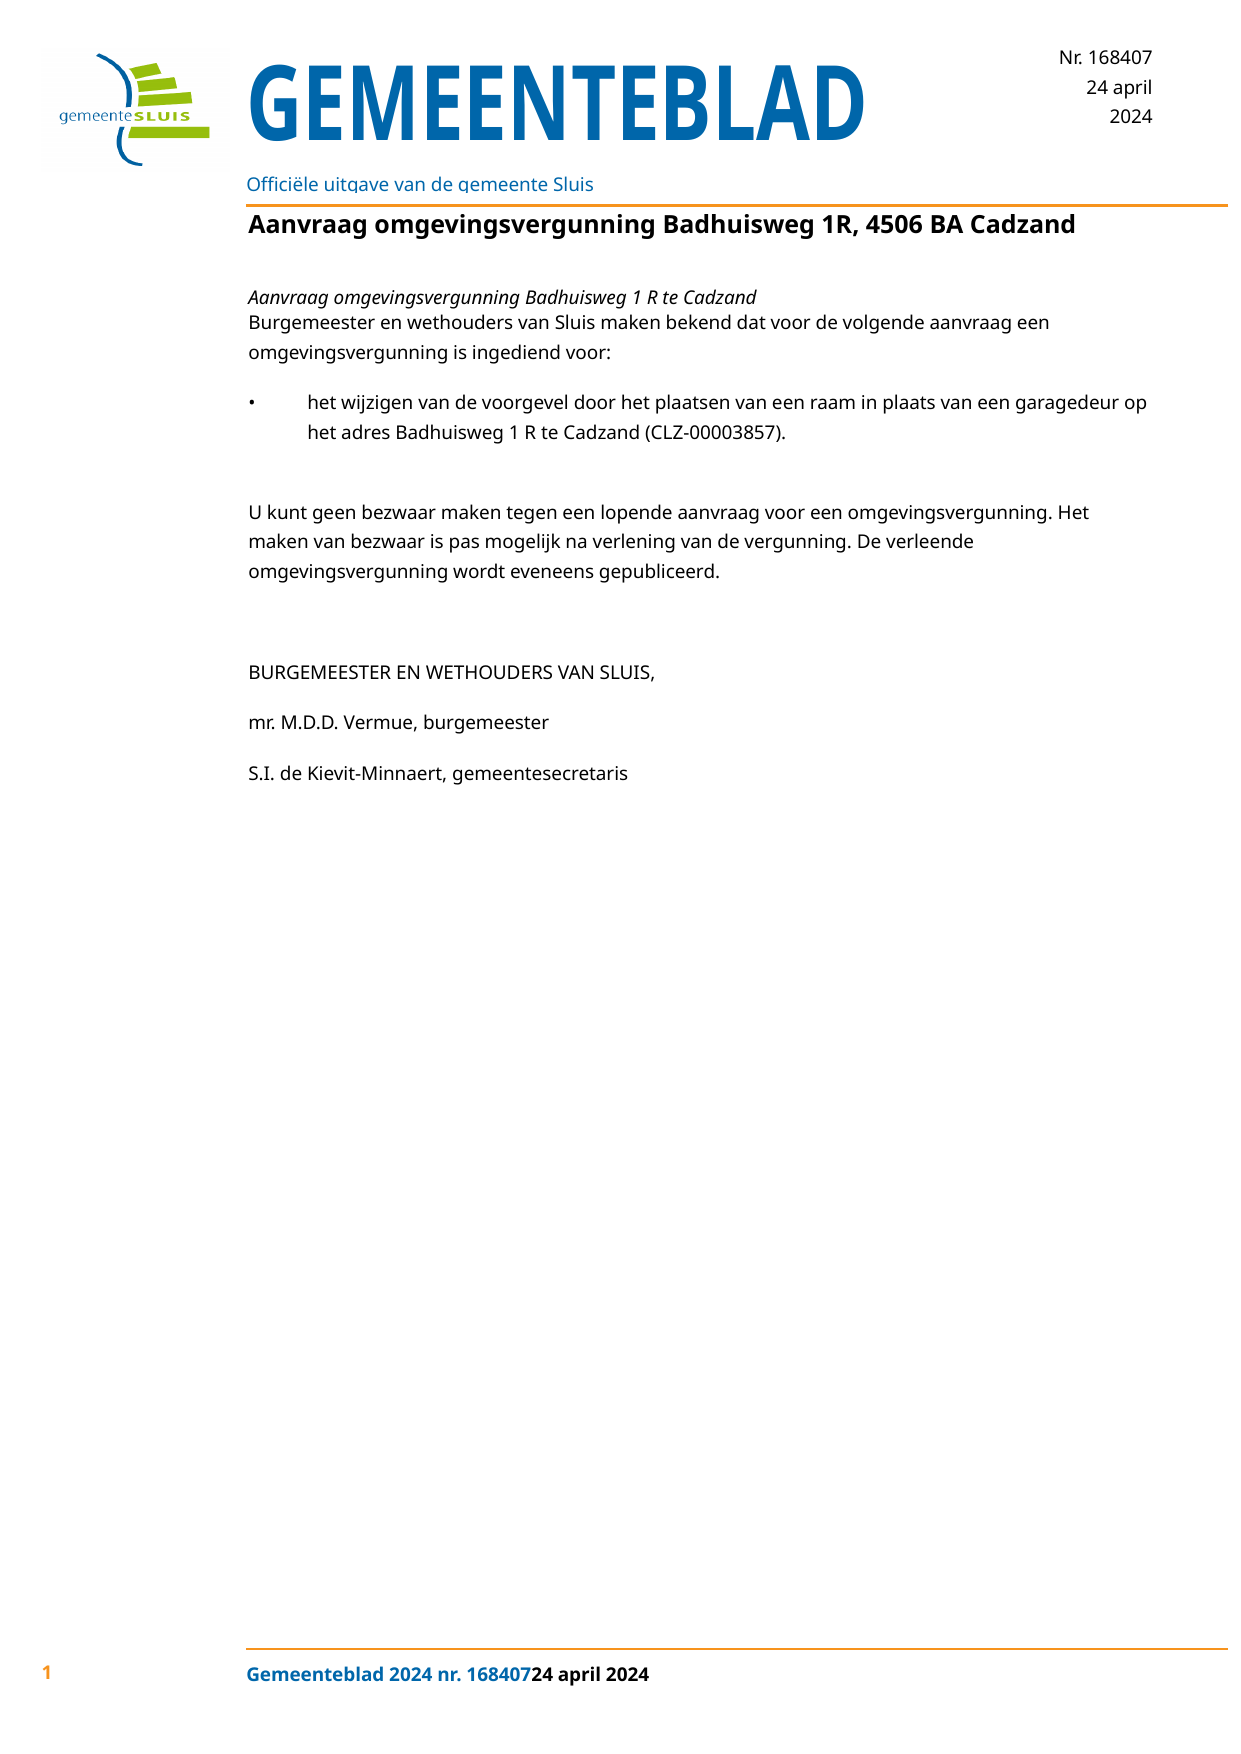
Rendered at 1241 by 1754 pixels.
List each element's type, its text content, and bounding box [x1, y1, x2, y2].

text S.I. de Kievit-Minnaert, gemeentesecretaris [248, 760, 1152, 786]
list het wijzigen van de voorgevel door het plaatsen van een raam in plaats van een garagedeur op het adres Badhuisweg 1 R te Cadzand (CLZ-00003857). [248, 389, 1152, 445]
text Aanvraag omgevingsvergunning Badhuisweg 1 R te Cadzand [248, 284, 1152, 309]
text U kunt geen bezwaar maken tegen een lopende aanvraag voor een omgevingsvergunning. Het maken van bezwaar is pas mogelijk na verlening van de vergunning. De verleende omgevingsvergunning wordt eveneens gepubliceerd. [248, 499, 1152, 584]
picture [41, 47, 231, 172]
text Aanvraag omgevingsvergunning Badhuisweg 1R, 4506 BA Cadzand [248, 207, 1152, 241]
text Burgemeester en wethouders van Sluis maken bekend dat voor de volgende aanvraag een omgevingsvergunning is ingediend voor: [248, 309, 1152, 365]
text BURGEMEESTER EN WETHOUDERS VAN SLUIS, [248, 659, 1152, 685]
text mr. M.D.D. Vermue, burgemeester [248, 709, 1152, 735]
